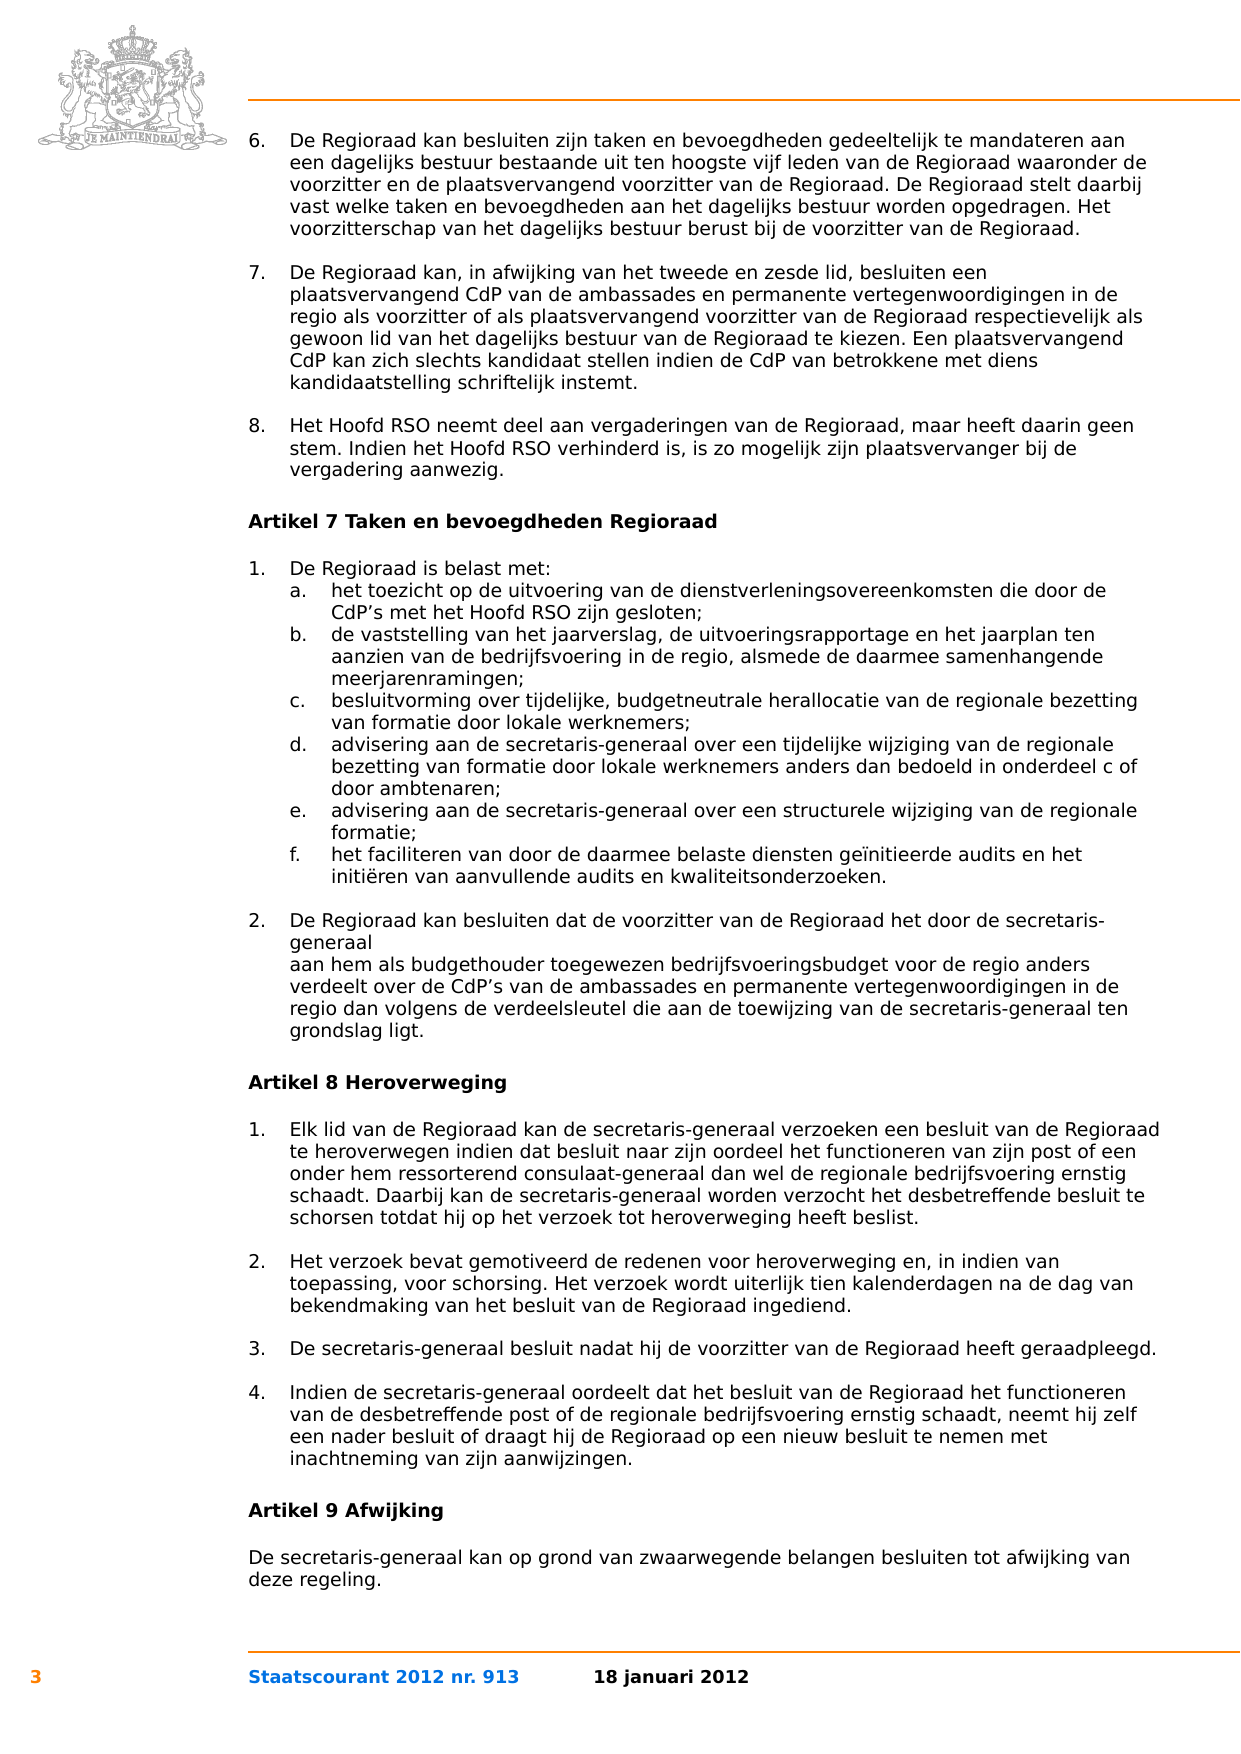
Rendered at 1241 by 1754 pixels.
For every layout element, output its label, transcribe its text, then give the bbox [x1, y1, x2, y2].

subtitle Artikel 7 Taken en bevoegdheden Regioraad [248, 511, 1163, 533]
text 3. De secretaris-generaal besluit nadat hij de voorzitter van de Regioraad heeft geraadpleegd. [248, 1338, 1163, 1360]
text f. het faciliteren van door de daarmee belaste diensten geïnitieerde audits en het initiëren van aanvullende audits en kwaliteitsonderzoeken. [289, 844, 1163, 888]
text 2. Het verzoek bevat gemotiveerd de redenen voor heroverweging en, in indien van toepassing, voor schorsing. Het verzoek wordt uiterlijk tien kalenderdagen na de dag van bekendmaking van het besluit van de Regioraad ingediend. [248, 1251, 1163, 1316]
text d. advisering aan de secretaris-generaal over een tijdelijke wijziging van de regionale bezetting van formatie door lokale werknemers anders dan bedoeld in onderdeel c of door ambtenaren; [289, 734, 1163, 800]
text c. besluitvorming over tijdelijke, budgetneutrale herallocatie van de regionale bezetting van formatie door lokale werknemers; [289, 690, 1163, 734]
text 1. Elk lid van de Regioraad kan de secretaris-generaal verzoeken een besluit van de Regioraad te heroverwegen indien dat besluit naar zijn oordeel het functioneren van zijn post of een onder hem ressorterend consulaat-generaal dan wel de regionale bedrijfsvoering ernstig schaadt. Daarbij kan de secretaris-generaal worden verzocht het desbetreffende besluit te schorsen totdat hij op het verzoek tot heroverweging heeft beslist. [248, 1119, 1163, 1229]
text 2. De Regioraad kan besluiten dat de voorzitter van de Regioraad het door de secretaris-generaal [248, 910, 1163, 954]
text 1. De Regioraad is belast met: [248, 558, 1163, 580]
picture [38, 25, 227, 150]
text 8. Het Hoofd RSO neemt deel aan vergaderingen van de Regioraad, maar heeft daarin geen stem. Indien het Hoofd RSO verhinderd is, is zo mogelijk zijn plaatsvervanger bij de vergadering aanwezig. [248, 415, 1163, 481]
text 6. De Regioraad kan besluiten zijn taken en bevoegdheden gedeeltelijk te mandateren aan een dagelijks bestuur bestaande uit ten hoogste vijf leden van de Regioraad waaronder de voorzitter en de plaatsvervangend voorzitter van de Regioraad. De Regioraad stelt daarbij vast welke taken en bevoegdheden aan het dagelijks bestuur worden opgedragen. Het voorzitterschap van het dagelijks bestuur berust bij de voorzitter van de Regioraad. [248, 130, 1163, 240]
subtitle Artikel 8 Heroverweging [248, 1072, 1163, 1094]
text a. het toezicht op de uitvoering van de dienstverleningsovereenkomsten die door de CdP’s met het Hoofd RSO zijn gesloten; [289, 580, 1163, 624]
text e. advisering aan de secretaris-generaal over een structurele wijziging van de regionale formatie; [289, 800, 1163, 844]
text De secretaris-generaal kan op grond van zwaarwegende belangen besluiten tot afwijking van deze regeling. [248, 1547, 1163, 1591]
text 7. De Regioraad kan, in afwijking van het tweede en zesde lid, besluiten een plaatsvervangend CdP van de ambassades en permanente vertegenwoordigingen in de regio als voorzitter of als plaatsvervangend voorzitter van de Regioraad respectievelijk als gewoon lid van het dagelijks bestuur van de Regioraad te kiezen. Een plaatsvervangend CdP kan zich slechts kandidaat stellen indien de CdP van betrokkene met diens kandidaatstelling schriftelijk instemt. [248, 262, 1163, 393]
text 4. Indien de secretaris-generaal oordeelt dat het besluit van de Regioraad het functioneren van de desbetreffende post of de regionale bedrijfsvoering ernstig schaadt, neemt hij zelf een nader besluit of draagt hij de Regioraad op een nieuw besluit te nemen met inachtneming van zijn aanwijzingen. [248, 1382, 1163, 1470]
text b. de vaststelling van het jaarverslag, de uitvoeringsrapportage en het jaarplan ten aanzien van de bedrijfsvoering in de regio, alsmede de daarmee samenhangende meerjarenramingen; [289, 624, 1163, 690]
text aan hem als budgethouder toegewezen bedrijfsvoeringsbudget voor de regio anders verdeelt over de CdP’s van de ambassades en permanente vertegenwoordigingen in de regio dan volgens de verdeelsleutel die aan de toewijzing van de secretaris-generaal ten grondslag ligt. [289, 954, 1163, 1042]
subtitle Artikel 9 Afwijking [248, 1500, 1163, 1522]
